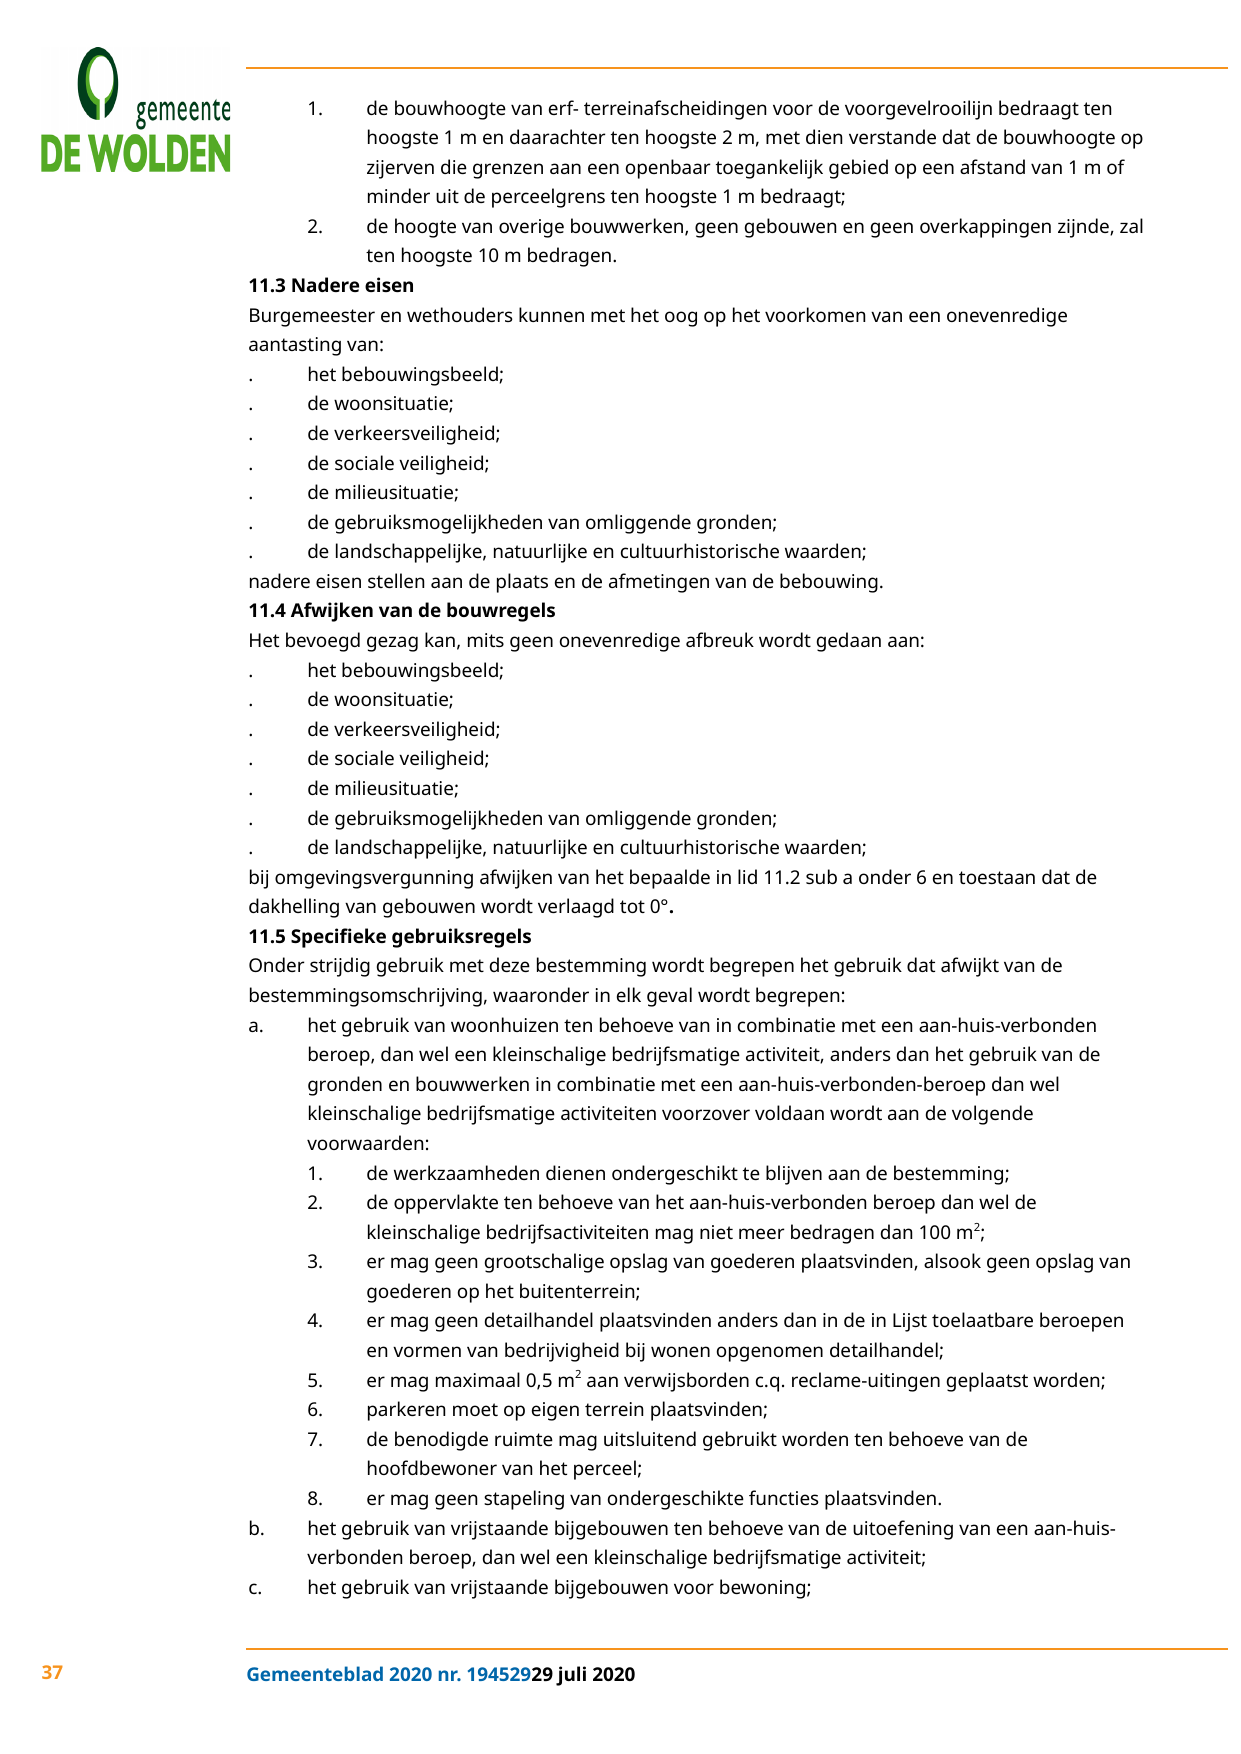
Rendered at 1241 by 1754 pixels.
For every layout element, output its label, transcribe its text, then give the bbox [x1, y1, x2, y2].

list het gebruik van vrijstaande bijgebouwen voor bewoning; [248, 1574, 1152, 1600]
list de woonsituatie; [248, 686, 1152, 712]
list de oppervlakte ten behoeve van het aan-huis-verbonden beroep dan wel de kleinschalige bedrijfsactiviteiten mag niet meer bedragen dan 100 m2; [307, 1189, 1152, 1245]
list het bebouwingsbeeld; [248, 657, 1152, 683]
list de bouwhoogte van erf- terreinafscheidingen voor de voorgevelrooilijn bedraagt ten hoogste 1 m en daarachter ten hoogste 2 m, met dien verstande dat de bouwhoogte op zijerven die grenzen aan een openbaar toegankelijk gebied op een afstand van 1 m of minder uit de perceelgrens ten hoogste 1 m bedraagt; [307, 95, 1152, 209]
list de milieusituatie; [248, 775, 1152, 801]
list de sociale veiligheid; [248, 746, 1152, 771]
list parkeren moet op eigen terrein plaatsvinden; [307, 1396, 1152, 1422]
list het gebruik van vrijstaande bijgebouwen ten behoeve van de uitoefening van een aan-huis-verbonden beroep, dan wel een kleinschalige bedrijfsmatige activiteit; [248, 1515, 1152, 1570]
list de gebruiksmogelijkheden van omliggende gronden; [248, 509, 1152, 535]
list er mag geen grootschalige opslag van goederen plaatsvinden, alsook geen opslag van goederen op het buitenterrein; [307, 1248, 1152, 1304]
list de landschappelijke, natuurlijke en cultuurhistorische waarden; [248, 834, 1152, 860]
list de woonsituatie; [248, 391, 1152, 416]
list het bebouwingsbeeld; [248, 361, 1152, 387]
text Burgemeester en wethouders kunnen met het oog op het voorkomen van een onevenredige aantasting van: [248, 302, 1152, 357]
list de verkeersveiligheid; [248, 716, 1152, 742]
list de landschappelijke, natuurlijke en cultuurhistorische waarden; [248, 538, 1152, 564]
list er mag geen stapeling van ondergeschikte functies plaatsvinden. [307, 1485, 1152, 1511]
text 11.4 Afwijken van de bouwregels [248, 598, 1152, 623]
list het gebruik van woonhuizen ten behoeve van in combinatie met een aan-huis-verbonden beroep, dan wel een kleinschalige bedrijfsmatige activiteit, anders dan het gebruik van de gronden en bouwwerken in combinatie met een aan-huis-verbonden-beroep dan wel kleinschalige bedrijfsmatige activiteiten voorzover voldaan wordt aan de volgende voorwaarden: [248, 1012, 1152, 1156]
list er mag maximaal 0,5 m2 aan verwijsborden c.q. reclame-uitingen geplaatst worden; [307, 1367, 1152, 1393]
text nadere eisen stellen aan de plaats en de afmetingen van de bebouwing. [248, 568, 1152, 594]
list de gebruiksmogelijkheden van omliggende gronden; [248, 805, 1152, 831]
text Onder strijdig gebruik met deze bestemming wordt begrepen het gebruik dat afwijkt van de bestemmingsomschrijving, waaronder in elk geval wordt begrepen: [248, 953, 1152, 1008]
list de werkzaamheden dienen ondergeschikt te blijven aan de bestemming; [307, 1160, 1152, 1186]
text 11.3 Nadere eisen [248, 272, 1152, 298]
list de milieusituatie; [248, 479, 1152, 505]
text bij omgevingsvergunning afwijken van het bepaalde in lid 11.2 sub a onder 6 en toestaan dat de dakhelling van gebouwen wordt verlaagd tot 0°. [248, 864, 1152, 919]
list de hoogte van overige bouwwerken, geen gebouwen en geen overkappingen zijnde, zal ten hoogste 10 m bedragen. [307, 213, 1152, 268]
list de benodigde ruimte mag uitsluitend gebruikt worden ten behoeve van de hoofdbewoner van het perceel; [307, 1426, 1152, 1481]
list er mag geen detailhandel plaatsvinden anders dan in de in Lijst toelaatbare beroepen en vormen van bedrijvigheid bij wonen opgenomen detailhandel; [307, 1308, 1152, 1363]
text 11.5 Specifieke gebruiksregels [248, 923, 1152, 949]
picture [41, 47, 231, 172]
list de verkeersveiligheid; [248, 420, 1152, 446]
text Het bevoegd gezag kan, mits geen onevenredige afbreuk wordt gedaan aan: [248, 627, 1152, 653]
list de sociale veiligheid; [248, 450, 1152, 476]
